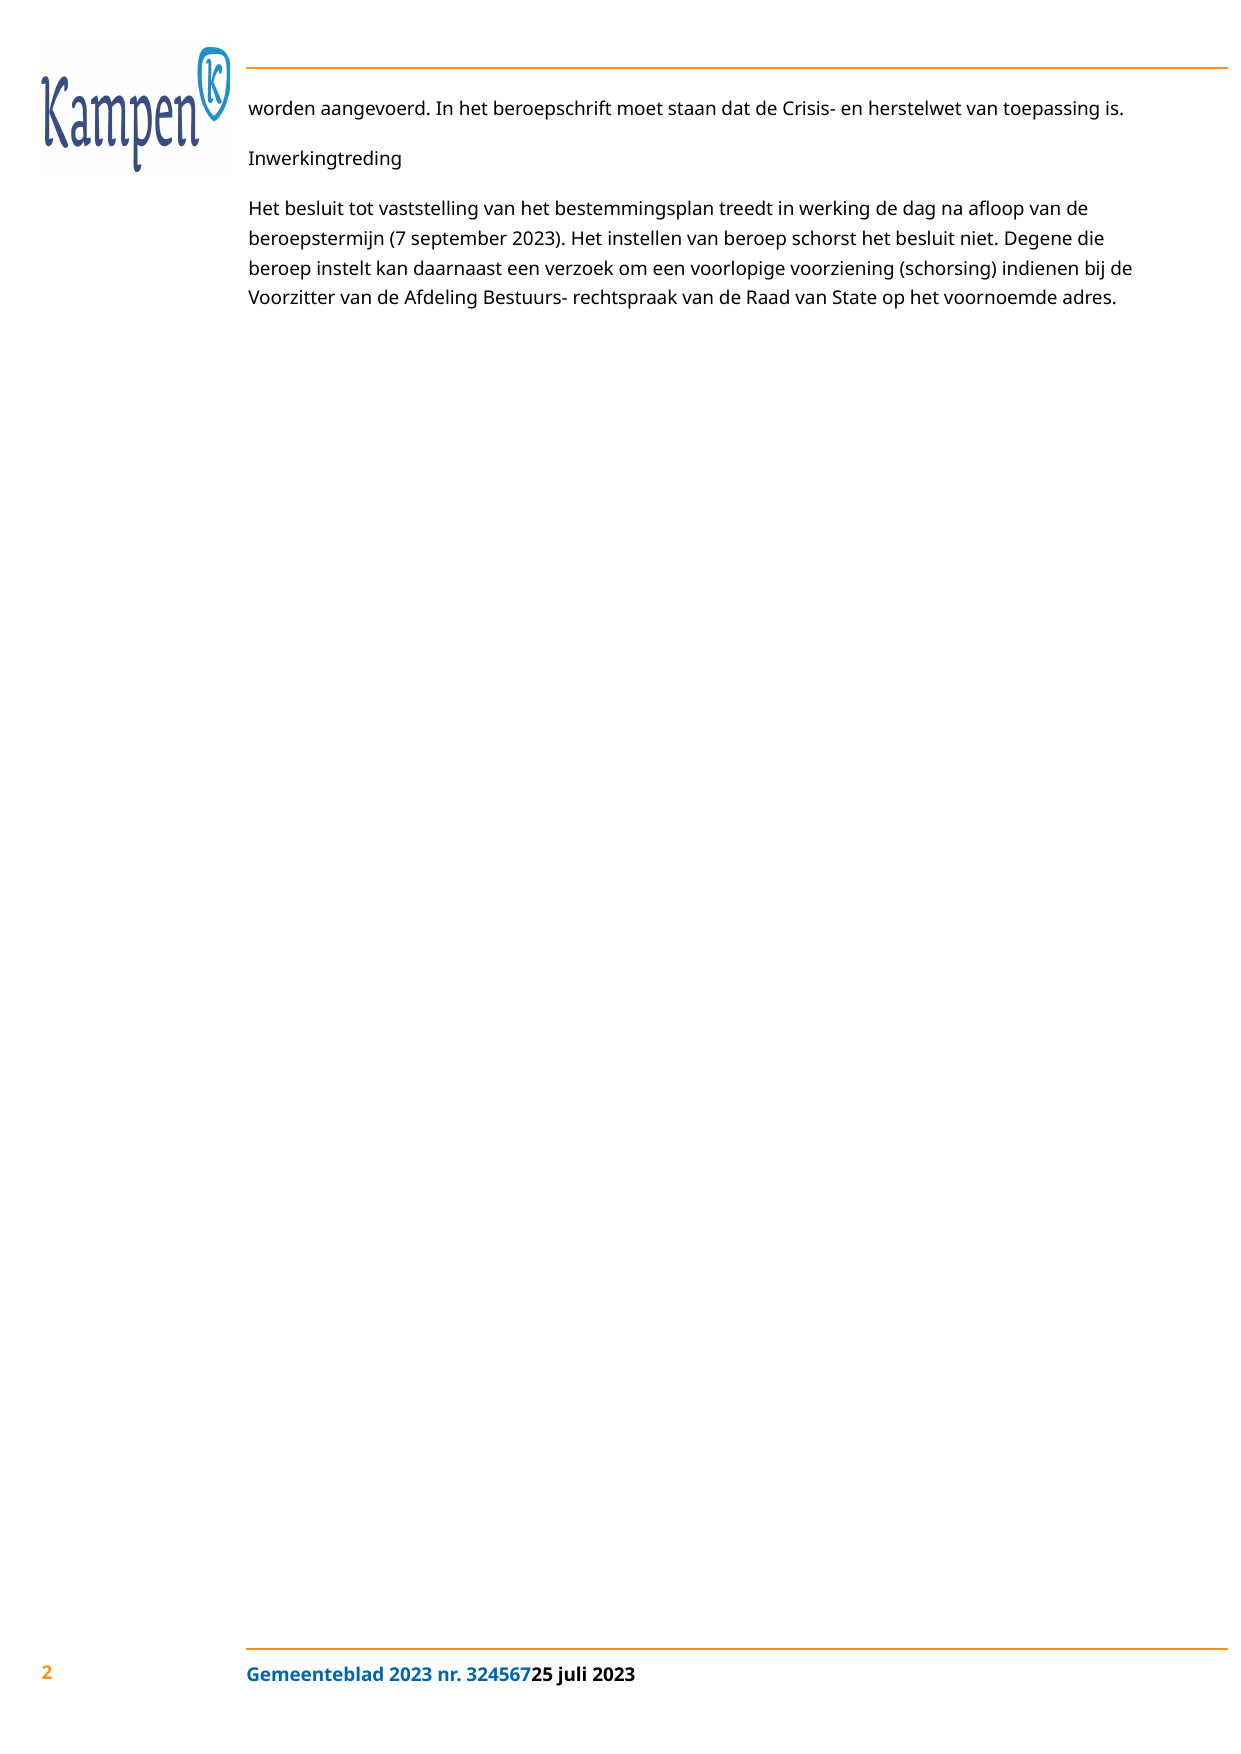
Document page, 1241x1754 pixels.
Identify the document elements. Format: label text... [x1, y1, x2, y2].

text worden aangevoerd. In het beroepschrift moet staan dat de Crisis- en herstelwet van toepassing is. [248, 95, 1152, 121]
text Inwerkingtreding [248, 145, 1152, 171]
text Het besluit tot vaststelling van het bestemmingsplan treedt in werking de dag na afloop van de beroepstermijn (7 september 2023). Het instellen van beroep schorst het besluit niet. Degene die beroep instelt kan daarnaast een verzoek om een voorlopige voorziening (schorsing) indienen bij de Voorzitter van de Afdeling Bestuurs- rechtspraak van de Raad van State op het voornoemde adres. [248, 196, 1152, 310]
picture [41, 47, 231, 172]
